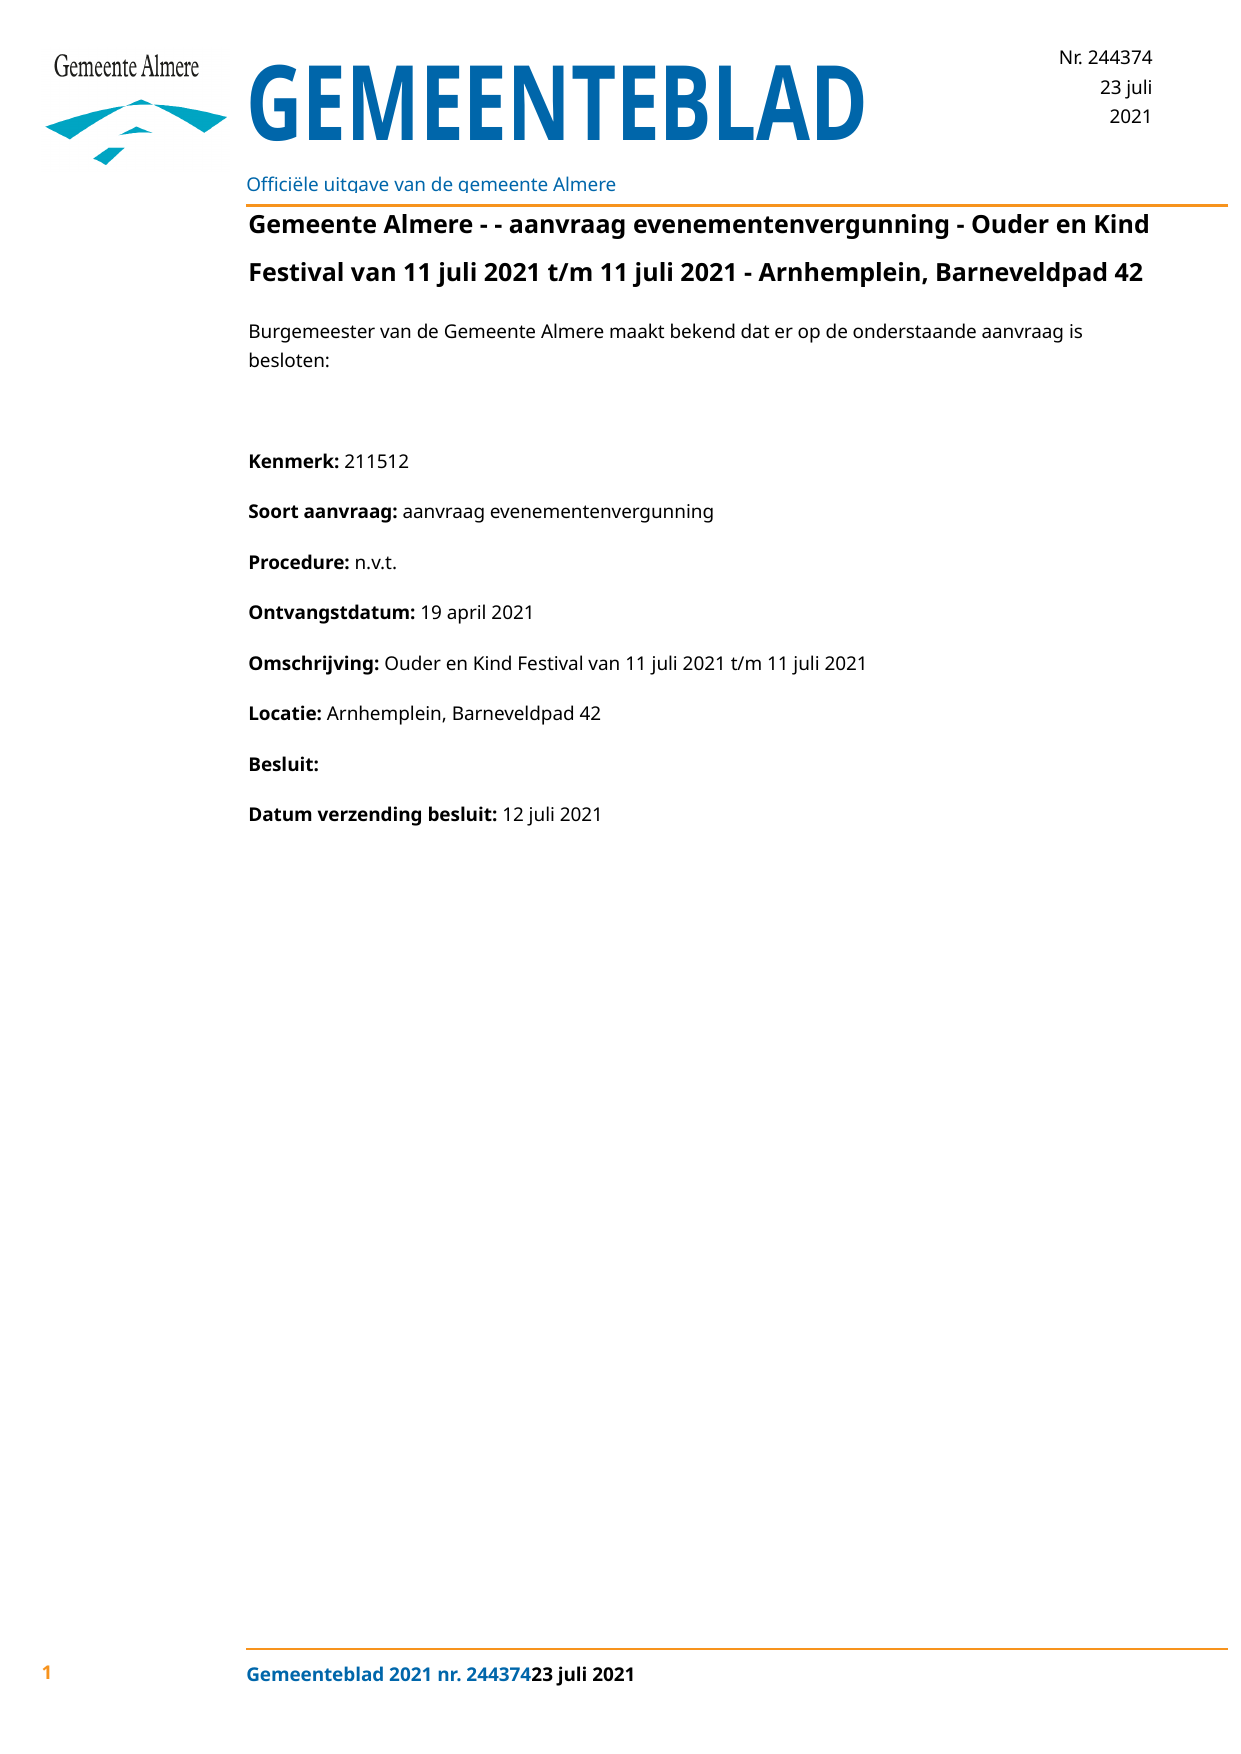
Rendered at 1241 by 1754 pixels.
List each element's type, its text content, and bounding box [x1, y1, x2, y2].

text Besluit: [248, 751, 1152, 777]
text Procedure: n.v.t. [248, 549, 1152, 575]
text Datum verzending besluit: 12 juli 2021 [248, 801, 1152, 827]
text Kenmerk: 211512 [248, 448, 1152, 474]
text Gemeente Almere - - aanvraag evenementenvergunning - Ouder en Kind Festival van 11 juli 2021 t/m 11 juli 2021 - Arnhemplein, Barneveldpad 42 [248, 207, 1152, 288]
text Burgemeester van de Gemeente Almere maakt bekend dat er op de onderstaande aanvraag is besloten: [248, 318, 1152, 373]
text Omschrijving: Ouder en Kind Festival van 11 juli 2021 t/m 11 juli 2021 [248, 650, 1152, 676]
text Soort aanvraag: aanvraag evenementenvergunning [248, 499, 1152, 524]
picture [41, 47, 231, 172]
text Ontvangstdatum: 19 april 2021 [248, 599, 1152, 625]
text Locatie: Arnhemplein, Barneveldpad 42 [248, 700, 1152, 726]
